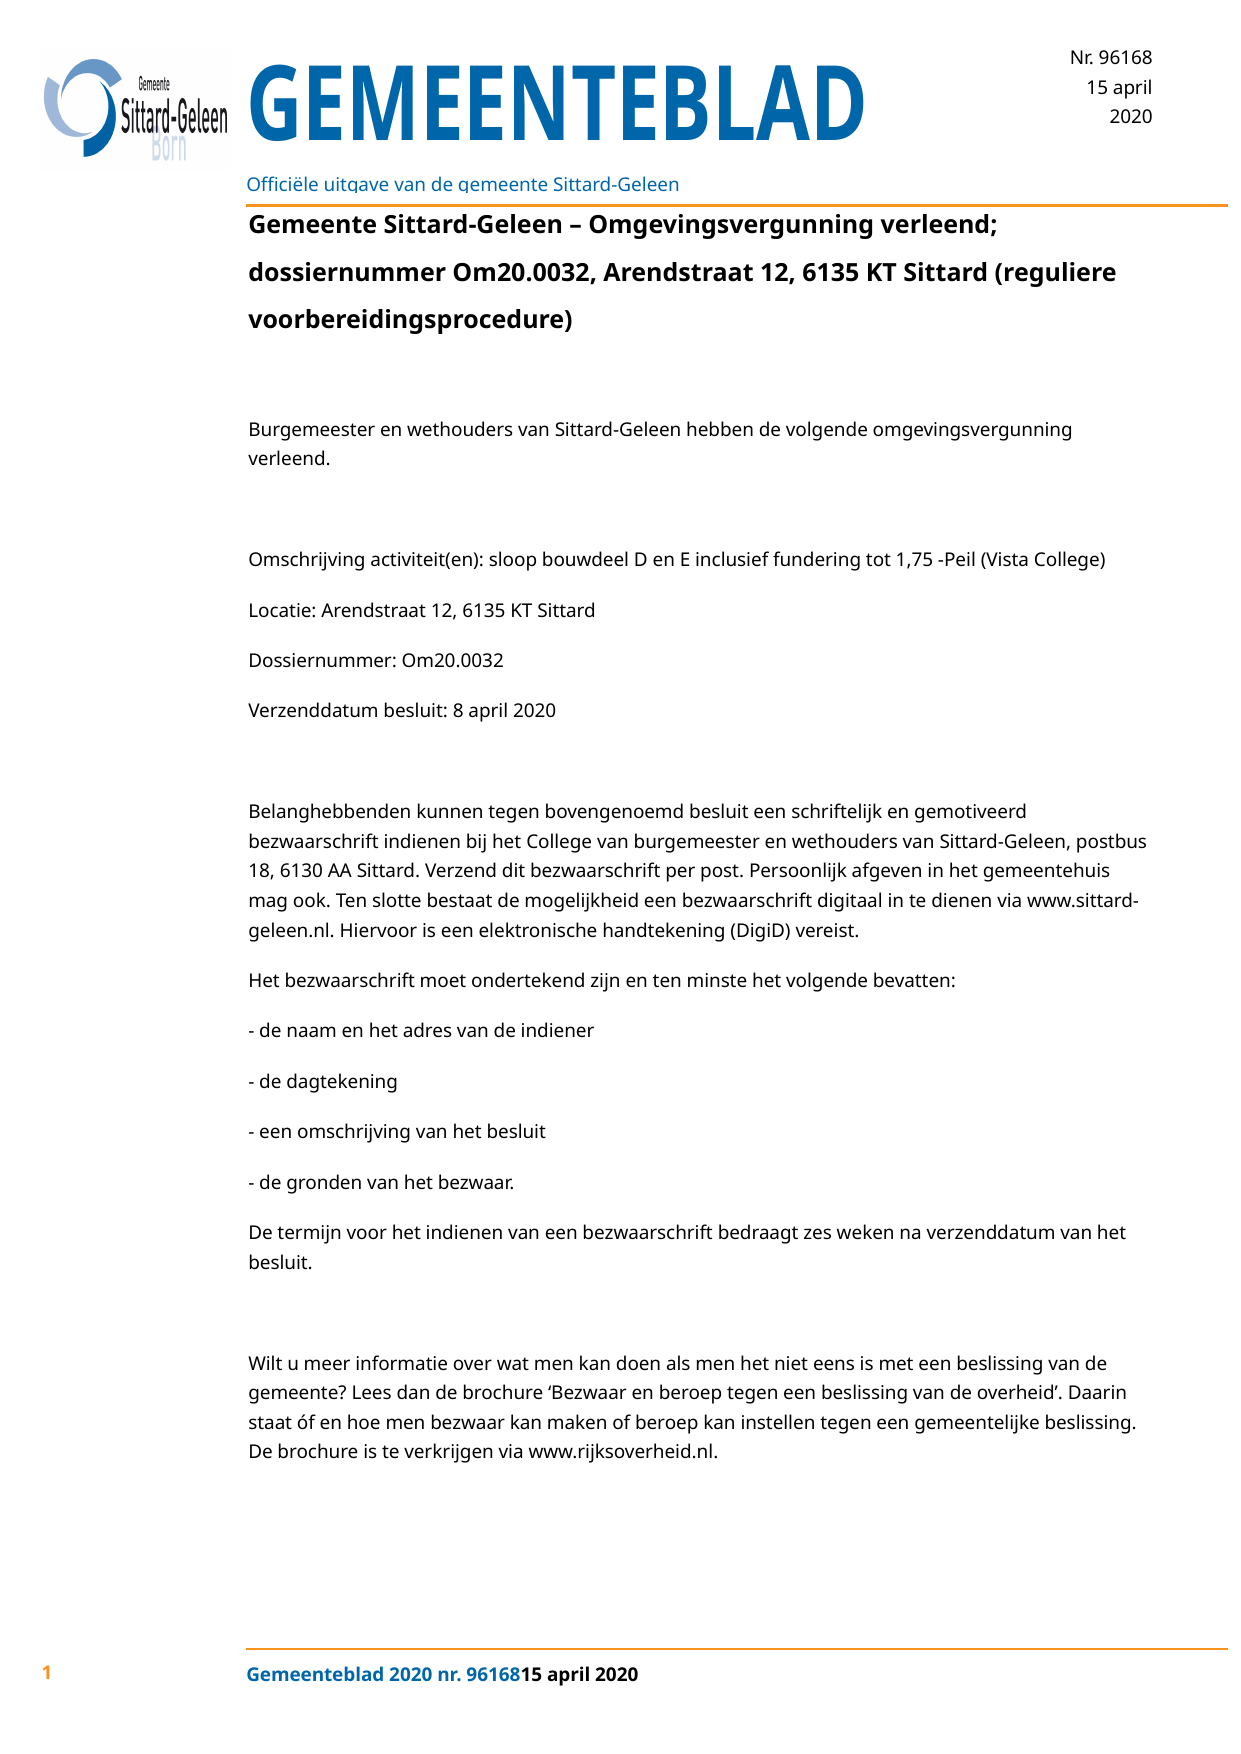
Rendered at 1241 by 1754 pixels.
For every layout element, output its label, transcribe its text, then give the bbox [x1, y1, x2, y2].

text Burgemeester en wethouders van Sittard-Geleen hebben de volgende omgevingsvergunning verleend. [248, 416, 1152, 471]
text - de naam en het adres van de indiener [248, 1018, 1152, 1043]
text Locatie: Arendstraat 12, 6135 KT Sittard [248, 597, 1152, 622]
text - de dagtekening [248, 1068, 1152, 1094]
text Dossiernummer: Om20.0032 [248, 647, 1152, 673]
text Het bezwaarschrift moet ondertekend zijn en ten minste het volgende bevatten: [248, 967, 1152, 993]
text - de gronden van het bezwaar. [248, 1169, 1152, 1194]
text Belanghebbenden kunnen tegen bovengenoemd besluit een schriftelijk en gemotiveerd bezwaarschrift indienen bij het College van burgemeester en wethouders van Sittard-Geleen, postbus 18, 6130 AA Sittard. Verzend dit bezwaarschrift per post. Persoonlijk afgeven in het gemeentehuis mag ook. Ten slotte bestaat de mogelijkheid een bezwaarschrift digitaal in te dienen via www.sittard-geleen.nl. Hiervoor is een elektronische handtekening (DigiD) vereist. [248, 798, 1152, 942]
text Omschrijving activiteit(en): sloop bouwdeel D en E inclusief fundering tot 1,75 -Peil (Vista College) [248, 546, 1152, 572]
text Gemeente Sittard-Geleen – Omgevingsvergunning verleend; dossiernummer Om20.0032, Arendstraat 12, 6135 KT Sittard (reguliere voorbereidingsprocedure) [248, 207, 1152, 336]
text De termijn voor het indienen van een bezwaarschrift bedraagt zes weken na verzenddatum van het besluit. [248, 1219, 1152, 1274]
text Verzenddatum besluit: 8 april 2020 [248, 698, 1152, 723]
picture [41, 47, 231, 172]
text - een omschrijving van het besluit [248, 1118, 1152, 1144]
text Wilt u meer informatie over wat men kan doen als men het niet eens is met een beslissing van de gemeente? Lees dan de brochure ‘Bezwaar en beroep tegen een beslissing van de overheid’. Daarin staat óf en hoe men bezwaar kan maken of beroep kan instellen tegen een gemeentelijke beslissing. De brochure is te verkrijgen via www.rijksoverheid.nl. [248, 1350, 1152, 1464]
